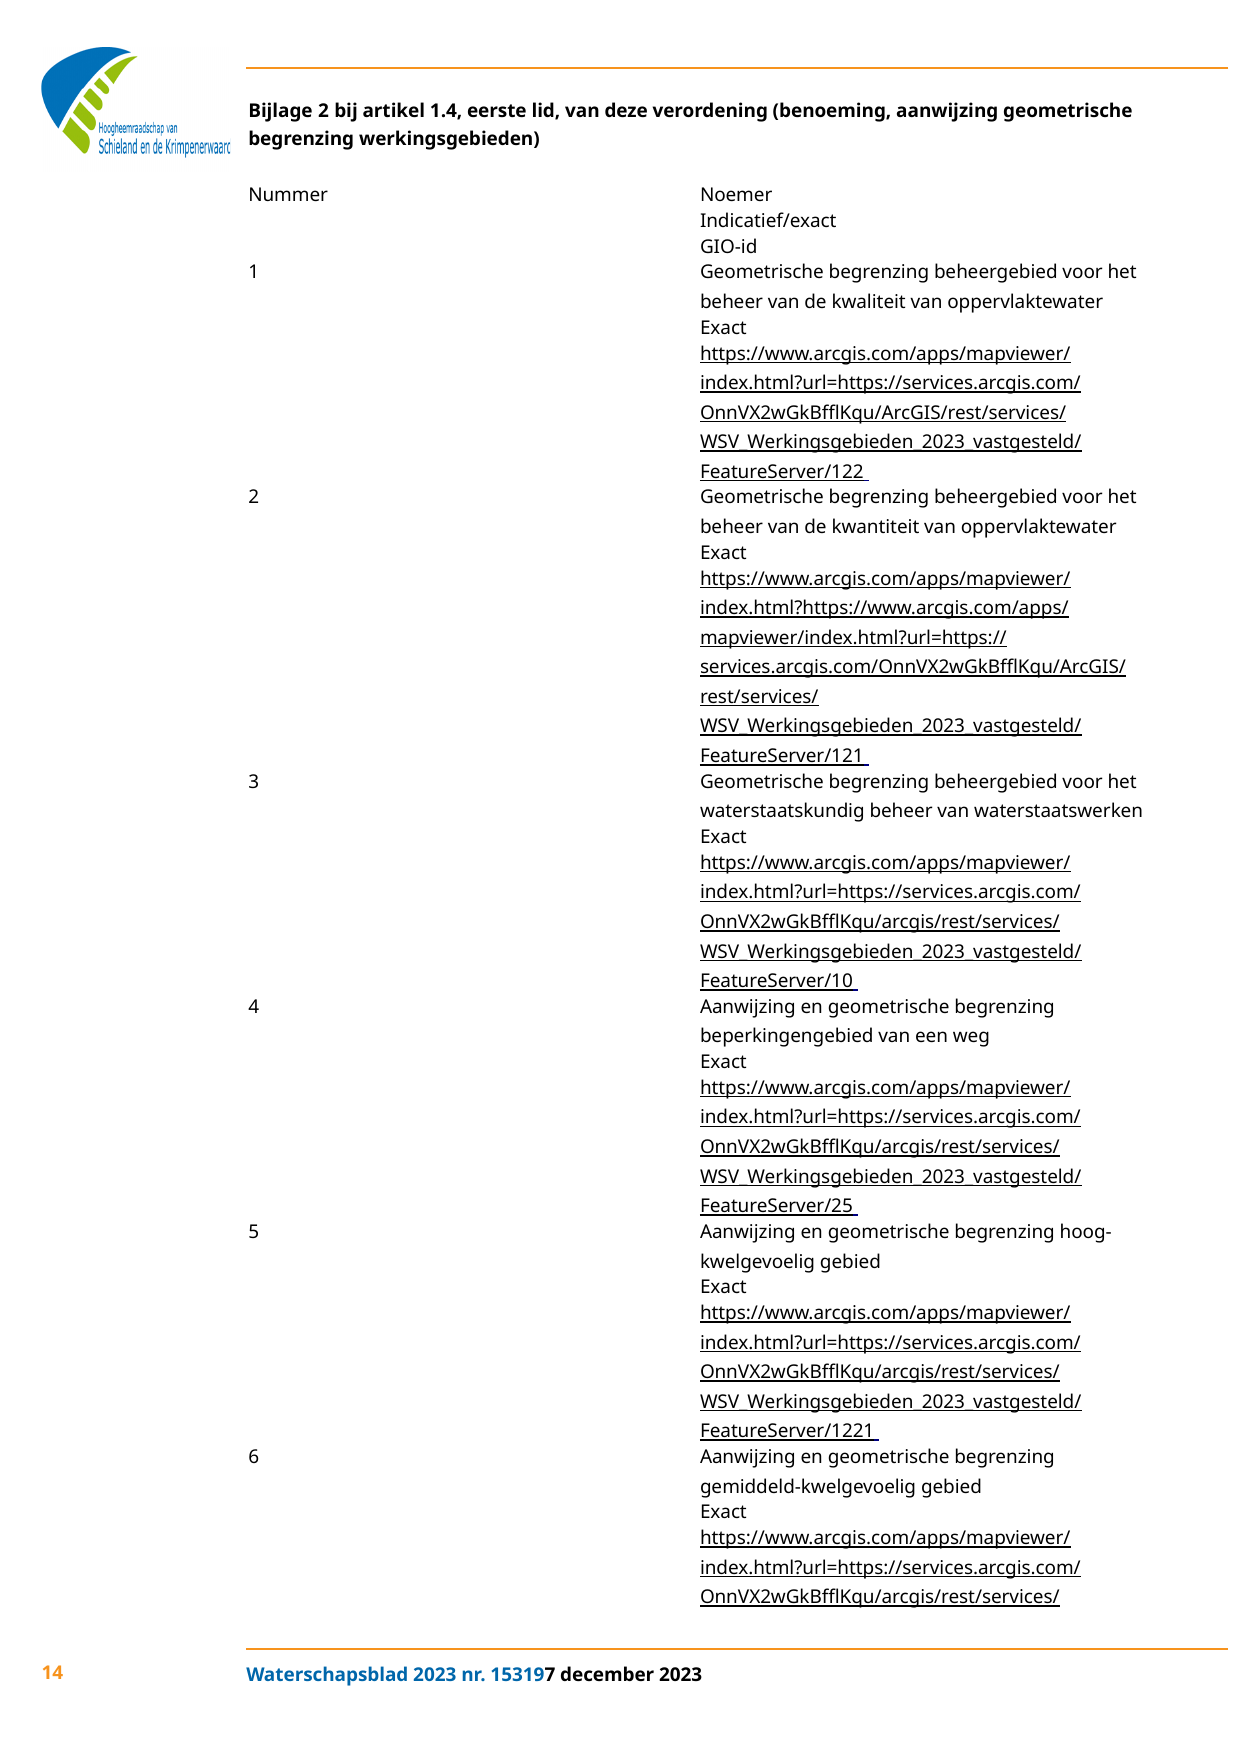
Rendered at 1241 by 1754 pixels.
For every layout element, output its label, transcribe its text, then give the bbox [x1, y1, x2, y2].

table_cell Exact [700, 1499, 1152, 1524]
table_cell GIO-id [700, 233, 1152, 259]
table_cell https://www.arcgis.com/apps/mapviewer/index.html?url=https://services.arcgis.com/OnnVX2wGkBfflKqu/ArcGIS/rest/services/WSV_Werkingsgebieden_2023_vastgesteld/FeatureServer/122 [700, 340, 1152, 484]
table_cell 6 [248, 1443, 700, 1609]
table_cell https://www.arcgis.com/apps/mapviewer/index.html?url=https://services.arcgis.com/OnnVX2wGkBfflKqu/arcgis/rest/services/WSV_Werkingsgebieden_2023_vastgesteld/FeatureServer/1221 [700, 1299, 1152, 1443]
table_cell https://www.arcgis.com/apps/mapviewer/index.html?url=https://services.arcgis.com/OnnVX2wGkBfflKqu/arcgis/rest/services/ [700, 1524, 1152, 1609]
table_cell Aanwijzing en geometrische begrenzing gemiddeld-kwelgevoelig gebied [700, 1443, 1152, 1499]
picture [41, 47, 231, 172]
table_cell 1 [248, 259, 700, 484]
table_cell Indicatief/exact [700, 207, 1152, 233]
text Bijlage 2 bij artikel 1.4, eerste lid, van deze verordening (benoeming, aanwijzing geometrische begrenzing werkingsgebieden) [248, 95, 1152, 152]
table_cell Exact [700, 1049, 1152, 1074]
table_cell https://www.arcgis.com/apps/mapviewer/index.html?url=https://services.arcgis.com/OnnVX2wGkBfflKqu/arcgis/rest/services/WSV_Werkingsgebieden_2023_vastgesteld/FeatureServer/25 [700, 1074, 1152, 1218]
table_cell Aanwijzing en geometrische begrenzing beperkingengebied van een weg [700, 993, 1152, 1048]
table_cell Exact [700, 539, 1152, 565]
table_cell Geometrische begrenzing beheergebied voor het beheer van de kwantiteit van oppervlaktewater [700, 484, 1152, 539]
table_cell Exact [700, 823, 1152, 849]
table_header Nummer [248, 181, 700, 259]
table_cell https://www.arcgis.com/apps/mapviewer/index.html?url=https://services.arcgis.com/OnnVX2wGkBfflKqu/arcgis/rest/services/WSV_Werkingsgebieden_2023_vastgesteld/FeatureServer/10 [700, 849, 1152, 993]
table_cell 3 [248, 768, 700, 993]
table_cell Aanwijzing en geometrische begrenzing hoog-kwelgevoelig gebied [700, 1218, 1152, 1273]
table_header Noemer [700, 181, 1152, 207]
table_cell 5 [248, 1218, 700, 1443]
table_cell Exact [700, 314, 1152, 340]
table_cell Exact [700, 1274, 1152, 1299]
table_cell 4 [248, 993, 700, 1218]
table_cell Geometrische begrenzing beheergebied voor het waterstaatskundig beheer van waterstaatswerken [700, 768, 1152, 823]
table_cell 2 [248, 484, 700, 768]
table_cell https://www.arcgis.com/apps/mapviewer/index.html?https://www.arcgis.com/apps/mapviewer/index.html?url=https://services.arcgis.com/OnnVX2wGkBfflKqu/ArcGIS/rest/services/WSV_Werkingsgebieden_2023_vastgesteld/FeatureServer/121 [700, 565, 1152, 768]
table_cell Geometrische begrenzing beheergebied voor het beheer van de kwaliteit van oppervlaktewater [700, 259, 1152, 314]
